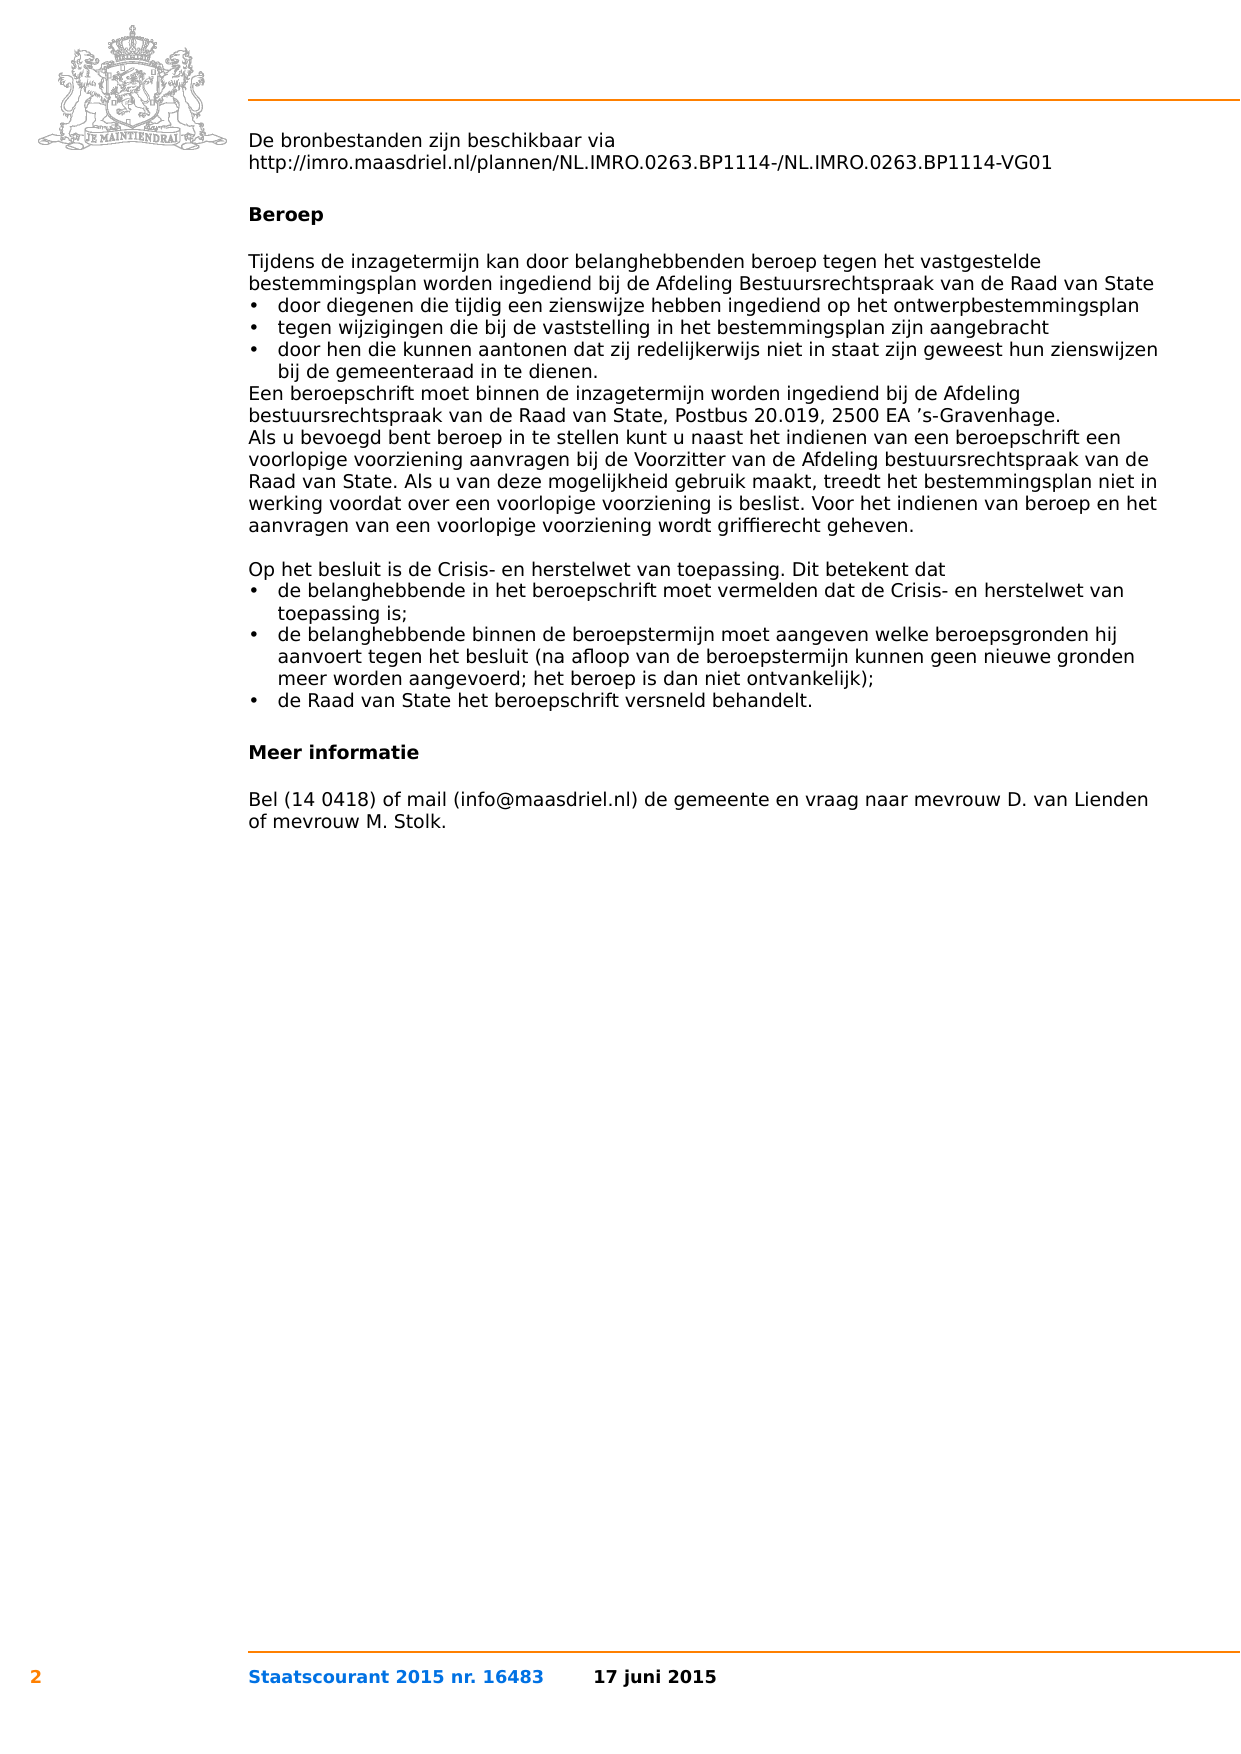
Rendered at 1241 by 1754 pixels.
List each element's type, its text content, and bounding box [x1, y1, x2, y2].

text Een beroepschrift moet binnen de inzagetermijn worden ingediend bij de Afdeling bestuursrechtspraak van de Raad van State, Postbus 20.019, 2500 EA ’s-Gravenhage. [248, 383, 1163, 427]
text • de Raad van State het beroepschrift versneld behandelt. [248, 690, 1163, 712]
text • door diegenen die tijdig een zienswijze hebben ingediend op het ontwerpbestemmingsplan [248, 295, 1163, 317]
picture [38, 25, 227, 150]
text • de belanghebbende binnen de beroepstermijn moet aangeven welke beroepsgronden hij aanvoert tegen het besluit (na afloop van de beroepstermijn kunnen geen nieuwe gronden meer worden aangevoerd; het beroep is dan niet ontvankelijk); [248, 624, 1163, 690]
text Tijdens de inzagetermijn kan door belanghebbenden beroep tegen het vastgestelde bestemmingsplan worden ingediend bij de Afdeling Bestuursrechtspraak van de Raad van State [248, 251, 1163, 295]
text De bronbestanden zijn beschikbaar via http://imro.maasdriel.nl/plannen/NL.IMRO.0263.BP1114-/NL.IMRO.0263.BP1114-VG01 [248, 130, 1163, 174]
text Bel (14 0418) of mail (info@maasdriel.nl) de gemeente en vraag naar mevrouw D. van Lienden of mevrouw M. Stolk. [248, 789, 1163, 833]
text • de belanghebbende in het beroepschrift moet vermelden dat de Crisis- en herstelwet van toepassing is; [248, 580, 1163, 624]
subtitle Meer informatie [248, 742, 1163, 764]
subtitle Beroep [248, 204, 1163, 226]
text • tegen wijzigingen die bij de vaststelling in het bestemmingsplan zijn aangebracht [248, 317, 1163, 339]
text Als u bevoegd bent beroep in te stellen kunt u naast het indienen van een beroepschrift een voorlopige voorziening aanvragen bij de Voorzitter van de Afdeling bestuursrechtspraak van de Raad van State. Als u van deze mogelijkheid gebruik maakt, treedt het bestemmingsplan niet in werking voordat over een voorlopige voorziening is beslist. Voor het indienen van beroep en het aanvragen van een voorlopige voorziening wordt griffierecht geheven. [248, 427, 1163, 537]
text Op het besluit is de Crisis- en herstelwet van toepassing. Dit betekent dat [248, 558, 1163, 580]
text • door hen die kunnen aantonen dat zij redelijkerwijs niet in staat zijn geweest hun zienswijzen bij de gemeenteraad in te dienen. [248, 339, 1163, 383]
